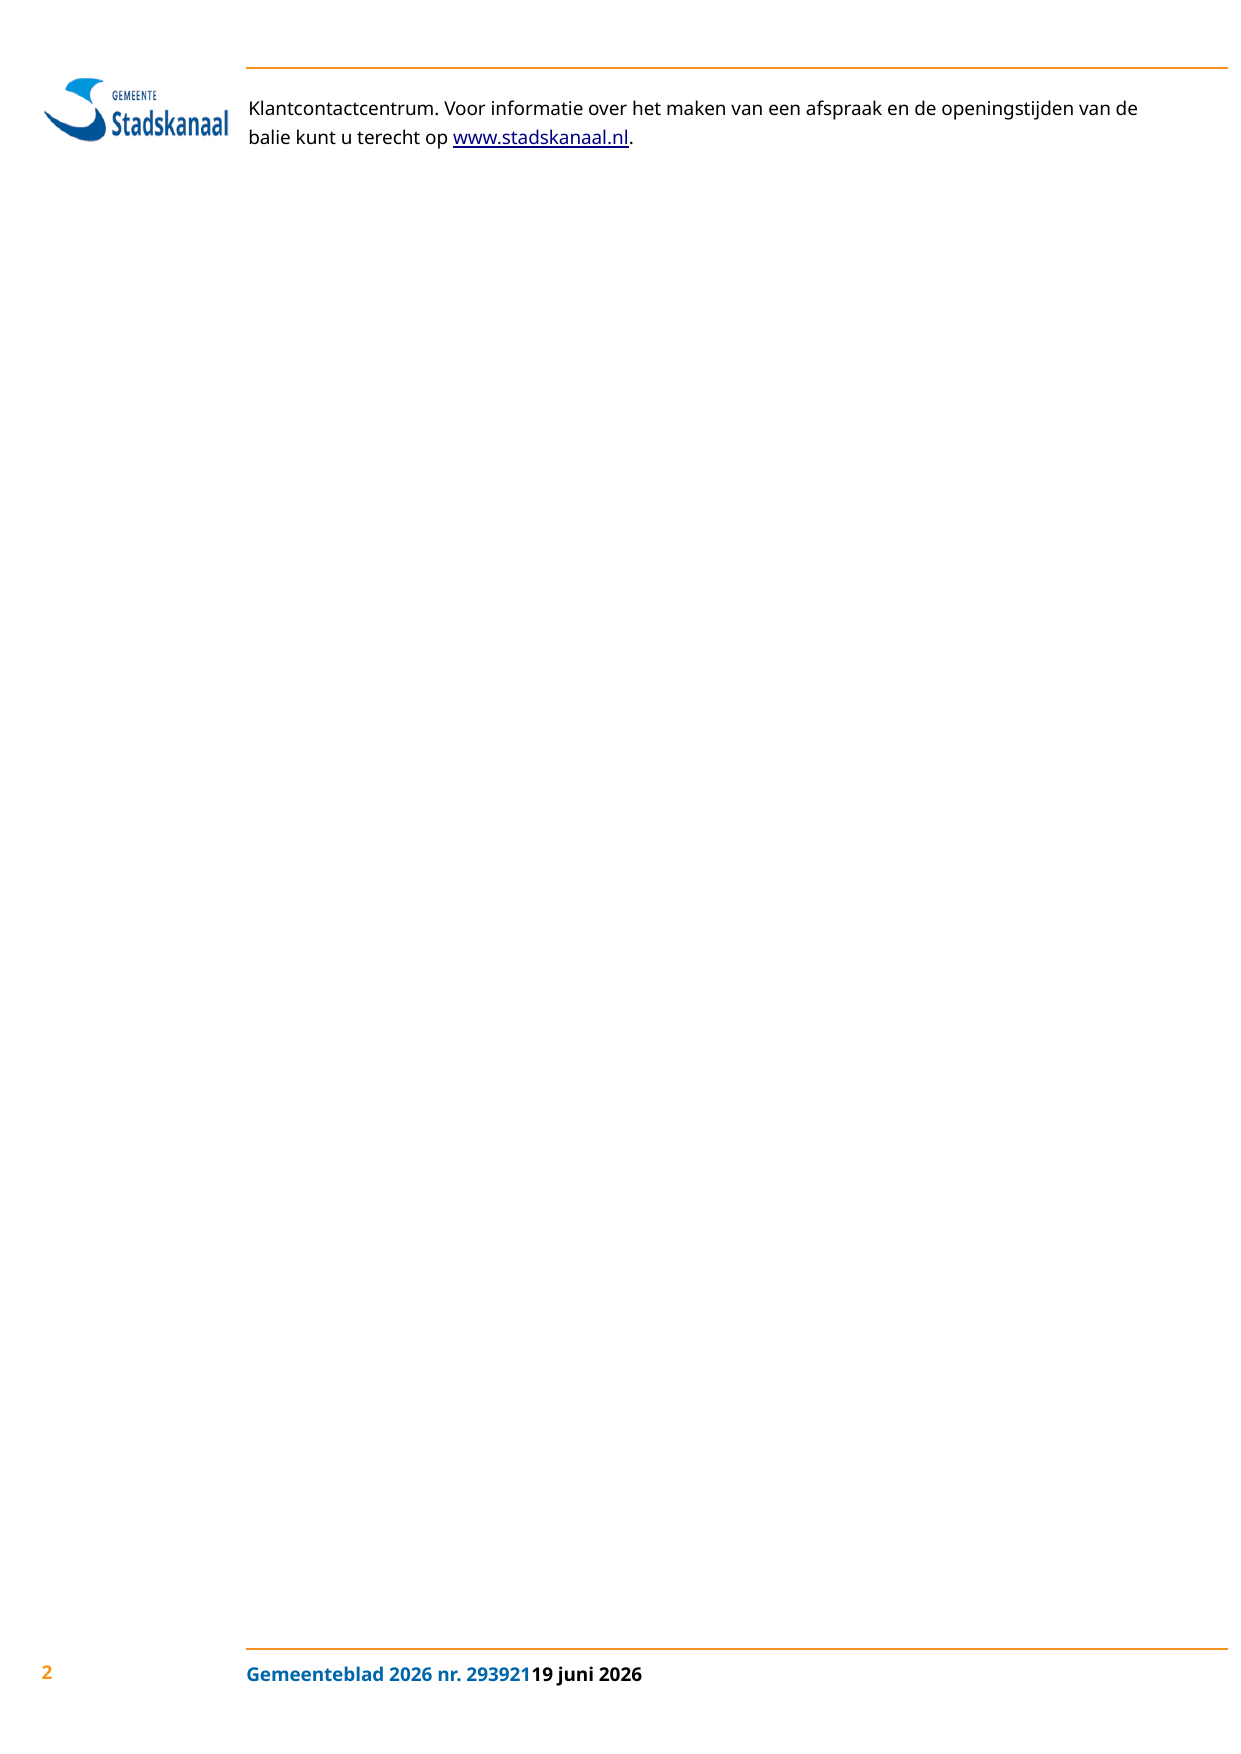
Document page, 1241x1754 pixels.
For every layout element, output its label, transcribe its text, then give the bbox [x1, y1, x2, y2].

text Klantcontactcentrum. Voor informatie over het maken van een afspraak en de openingstijden van de balie kunt u terecht op www.stadskanaal.nl. [248, 95, 1152, 150]
picture [41, 47, 231, 172]
